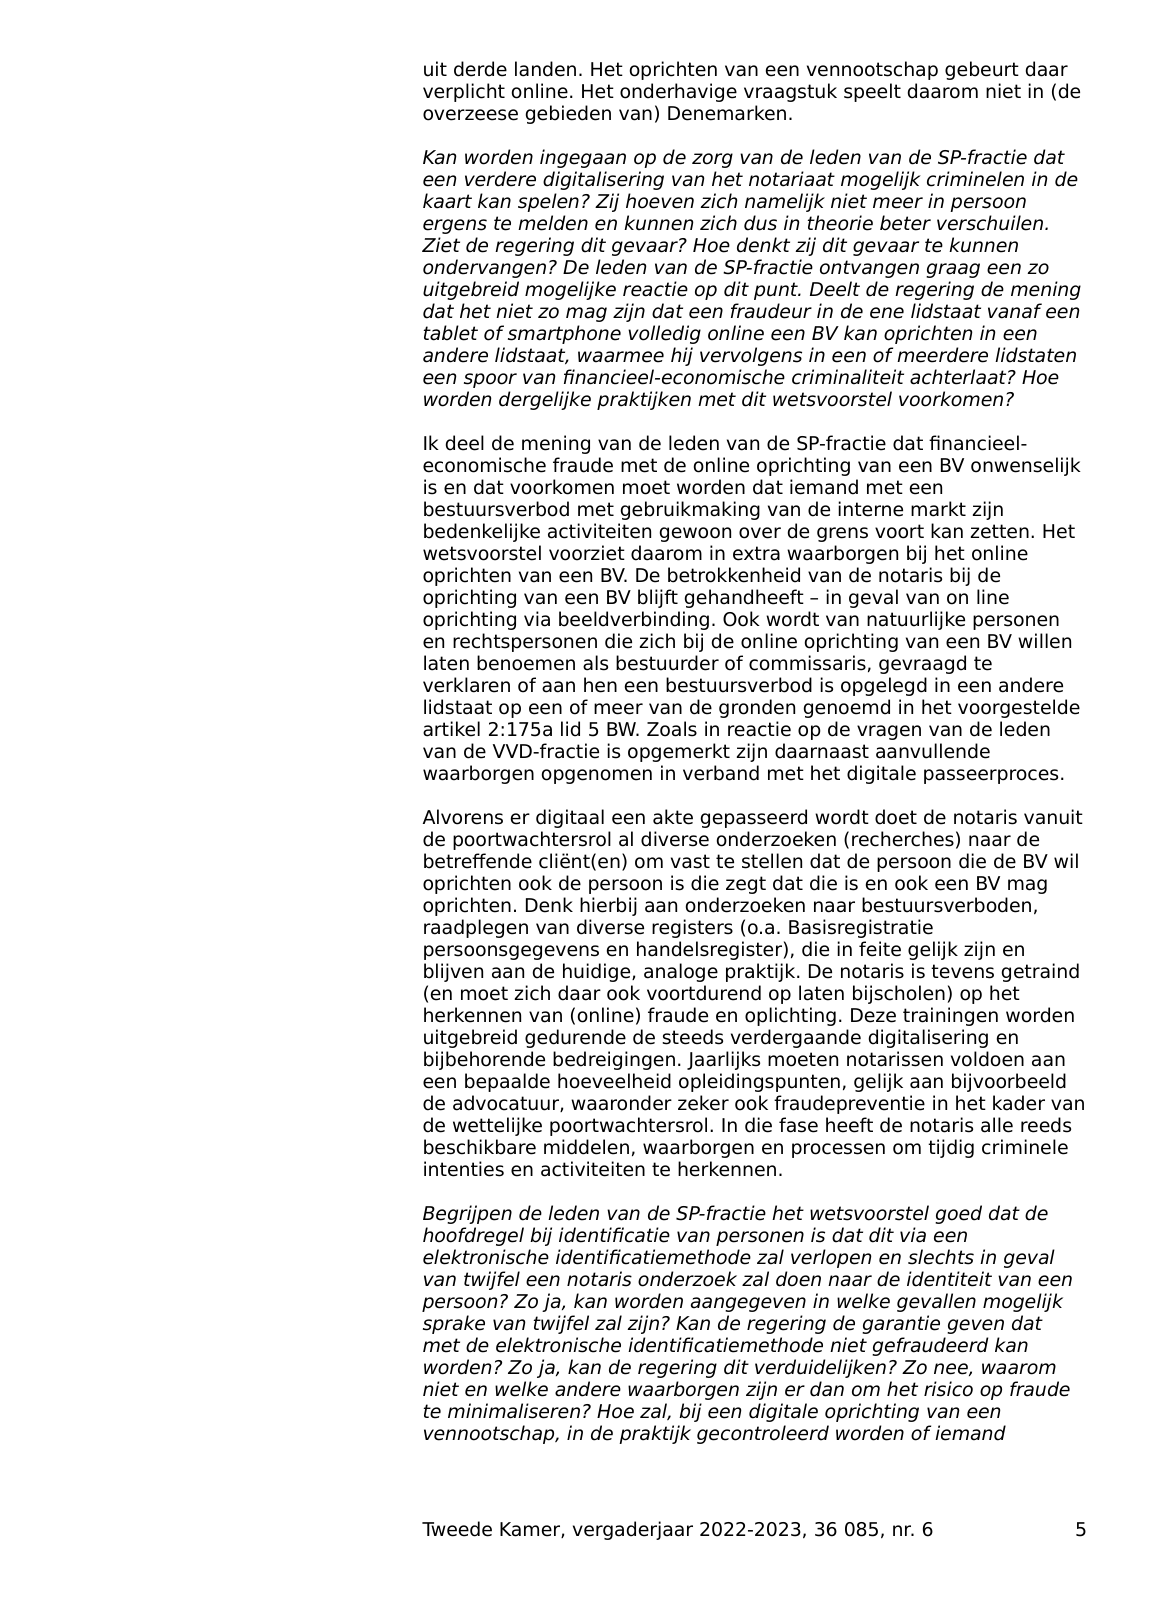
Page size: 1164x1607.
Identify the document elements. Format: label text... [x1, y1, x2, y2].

text Kan worden ingegaan op de zorg van de leden van de SP-fractie dat een verdere digitalisering van het notariaat mogelijk criminelen in de kaart kan spelen? Zij hoeven zich namelijk niet meer in persoon ergens te melden en kunnen zich dus in theorie beter verschuilen. Ziet de regering dit gevaar? Hoe denkt zij dit gevaar te kunnen ondervangen? De leden van de SP-fractie ontvangen graag een zo uitgebreid mogelijke reactie op dit punt. Deelt de regering de mening dat het niet zo mag zijn dat een fraudeur in de ene lidstaat vanaf een tablet of smartphone volledig online een BV kan oprichten in een andere lidstaat, waarmee hij vervolgens in een of meerdere lidstaten een spoor van financieel-economische criminaliteit achterlaat? Hoe worden dergelijke praktijken met dit wetsvoorstel voorkomen? [422, 147, 1087, 411]
text Begrijpen de leden van de SP-fractie het wetsvoorstel goed dat de hoofdregel bij identificatie van personen is dat dit via een elektronische identificatiemethode zal verlopen en slechts in geval van twijfel een notaris onderzoek zal doen naar de identiteit van een persoon? Zo ja, kan worden aangegeven in welke gevallen mogelijk sprake van twijfel zal zijn? Kan de regering de garantie geven dat met de elektronische identificatiemethode niet gefraudeerd kan worden? Zo ja, kan de regering dit verduidelijken? Zo nee, waarom niet en welke andere waarborgen zijn er dan om het risico op fraude te minimaliseren? Hoe zal, bij een digitale oprichting van een vennootschap, in de praktijk gecontroleerd worden of iemand [422, 1203, 1087, 1444]
text uit derde landen. Het oprichten van een vennootschap gebeurt daar verplicht online. Het onderhavige vraagstuk speelt daarom niet in (de overzeese gebieden van) Denemarken. [422, 59, 1087, 125]
text Alvorens er digitaal een akte gepasseerd wordt doet de notaris vanuit de poortwachtersrol al diverse onderzoeken (recherches) naar de betreffende cliënt(en) om vast te stellen dat de persoon die de BV wil oprichten ook de persoon is die zegt dat die is en ook een BV mag oprichten. Denk hierbij aan onderzoeken naar bestuursverboden, raadplegen van diverse registers (o.a. Basisregistratie persoonsgegevens en handelsregister), die in feite gelijk zijn en blijven aan de huidige, analoge praktijk. De notaris is tevens getraind (en moet zich daar ook voortdurend op laten bijscholen) op het herkennen van (online) fraude en oplichting. Deze trainingen worden uitgebreid gedurende de steeds verdergaande digitalisering en bijbehorende bedreigingen. Jaarlijks moeten notarissen voldoen aan een bepaalde hoeveelheid opleidingspunten, gelijk aan bijvoorbeeld de advocatuur, waaronder zeker ook fraudepreventie in het kader van de wettelijke poortwachtersrol. In die fase heeft de notaris alle reeds beschikbare middelen, waarborgen en processen om tijdig criminele intenties en activiteiten te herkennen. [422, 807, 1087, 1181]
text Ik deel de mening van de leden van de SP-fractie dat financieel-economische fraude met de online oprichting van een BV onwenselijk is en dat voorkomen moet worden dat iemand met een bestuursverbod met gebruikmaking van de interne markt zijn bedenkelijke activiteiten gewoon over de grens voort kan zetten. Het wetsvoorstel voorziet daarom in extra waarborgen bij het online oprichten van een BV. De betrokkenheid van de notaris bij de oprichting van een BV blijft gehandheeft – in geval van on line oprichting via beeldverbinding. Ook wordt van natuurlijke personen en rechtspersonen die zich bij de online oprichting van een BV willen laten benoemen als bestuurder of commissaris, gevraagd te verklaren of aan hen een bestuursverbod is opgelegd in een andere lidstaat op een of meer van de gronden genoemd in het voorgestelde artikel 2:175a lid 5 BW. Zoals in reactie op de vragen van de leden van de VVD-fractie is opgemerkt zijn daarnaast aanvullende waarborgen opgenomen in verband met het digitale passeerproces. [422, 433, 1087, 785]
